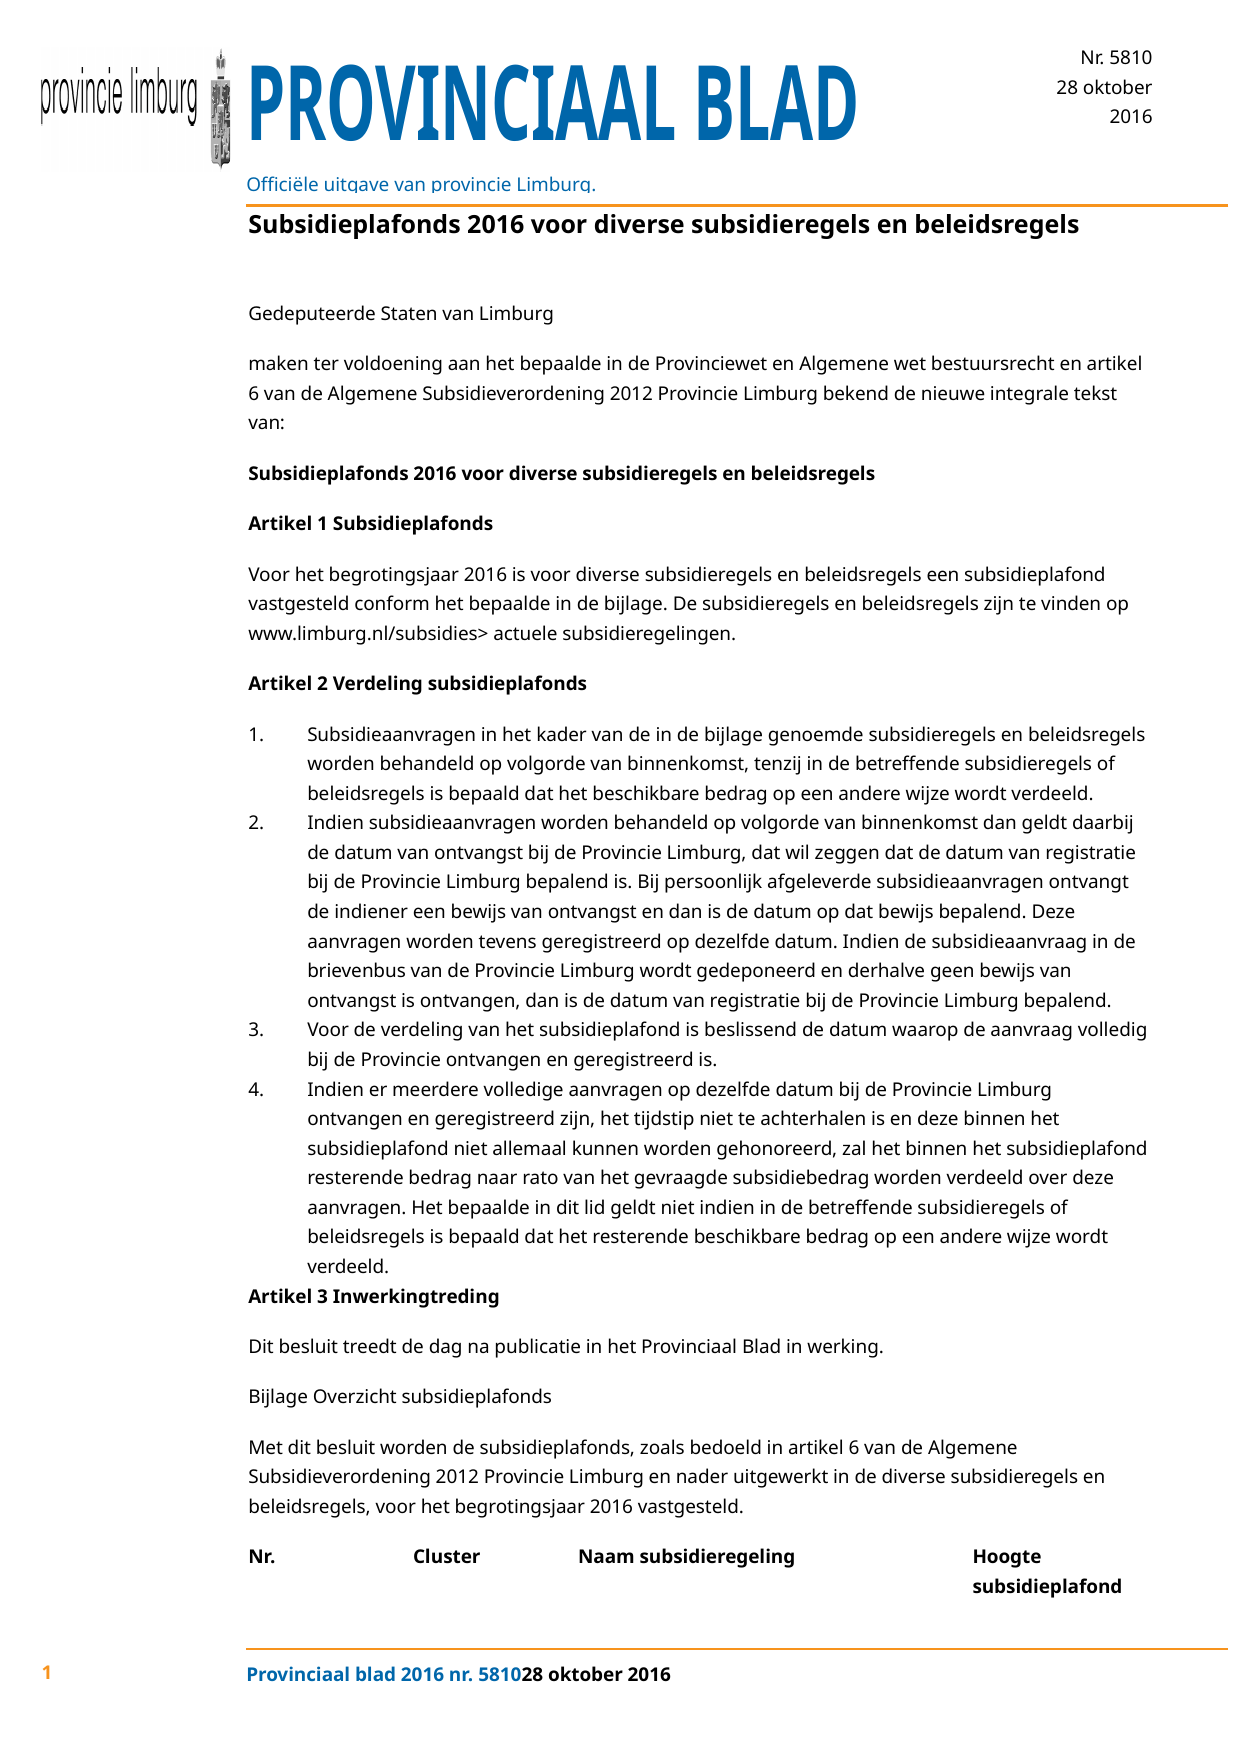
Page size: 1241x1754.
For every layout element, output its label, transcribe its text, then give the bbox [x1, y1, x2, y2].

text Gedeputeerde Staten van Limburg [248, 300, 1152, 326]
text Dit besluit treedt de dag na publicatie in het Provinciaal Blad in werking. [248, 1333, 1152, 1359]
text Met dit besluit worden de subsidieplafonds, zoals bedoeld in artikel 6 van de Algemene Subsidieverordening 2012 Provincie Limburg en nader uitgewerkt in de diverse subsidieregels en beleidsregels, voor het begrotingsjaar 2016 vastgesteld. [248, 1434, 1152, 1519]
table_header Cluster [413, 1544, 578, 1599]
table_header Nr. [248, 1544, 413, 1599]
text Artikel 3 Inwerkingtreding [248, 1283, 1152, 1308]
picture [41, 47, 231, 172]
text maken ter voldoening aan het bepaalde in de Provinciewet en Algemene wet bestuursrecht en artikel 6 van de Algemene Subsidieverordening 2012 Provincie Limburg bekend de nieuwe integrale tekst van: [248, 350, 1152, 435]
text Bijlage Overzicht subsidieplafonds [248, 1384, 1152, 1409]
text Artikel 2 Verdeling subsidieplafonds [248, 670, 1152, 696]
text Artikel 1 Subsidieplafonds [248, 510, 1152, 536]
list Subsidieaanvragen in het kader van de in de bijlage genoemde subsidieregels en beleidsregels worden behandeld op volgorde van binnenkomst, tenzij in de betreffende subsidieregels of beleidsregels is bepaald dat het beschikbare bedrag op een andere wijze wordt verdeeld. [248, 721, 1152, 806]
text Voor het begrotingsjaar 2016 is voor diverse subsidieregels en beleidsregels een subsidieplafond vastgesteld conform het bepaalde in de bijlage. De subsidieregels en beleidsregels zijn te vinden op www.limburg.nl/subsidies> actuele subsidieregelingen. [248, 561, 1152, 646]
list Indien subsidieaanvragen worden behandeld op volgorde van binnenkomst dan geldt daarbij de datum van ontvangst bij de Provincie Limburg, dat wil zeggen dat de datum van registratie bij de Provincie Limburg bepalend is. Bij persoonlijk afgeleverde subsidieaanvragen ontvangt de indiener een bewijs van ontvangst en dan is de datum op dat bewijs bepalend. Deze aanvragen worden tevens geregistreerd op dezelfde datum. Indien de subsidieaanvraag in de brievenbus van de Provincie Limburg wordt gedeponeerd en derhalve geen bewijs van ontvangst is ontvangen, dan is de datum van registratie bij de Provincie Limburg bepalend. [248, 809, 1152, 1013]
text Subsidieplafonds 2016 voor diverse subsidieregels en beleidsregels [248, 460, 1152, 486]
list Indien er meerdere volledige aanvragen op dezelfde datum bij de Provincie Limburg ontvangen en geregistreerd zijn, het tijdstip niet te achterhalen is en deze binnen het subsidieplafond niet allemaal kunnen worden gehonoreerd, zal het binnen het subsidieplafond resterende bedrag naar rato van het gevraagde subsidiebedrag worden verdeeld over deze aanvragen. Het bepaalde in dit lid geldt niet indien in de betreffende subsidieregels of beleidsregels is bepaald dat het resterende beschikbare bedrag op een andere wijze wordt verdeeld. [248, 1076, 1152, 1279]
table_header Naam subsidieregeling [578, 1544, 972, 1599]
list Voor de verdeling van het subsidieplafond is beslissend de datum waarop de aanvraag volledig bij de Provincie ontvangen en geregistreerd is. [248, 1017, 1152, 1072]
table_header Hoogte subsidieplafond [972, 1544, 1152, 1599]
text Subsidieplafonds 2016 voor diverse subsidieregels en beleidsregels [248, 207, 1152, 241]
